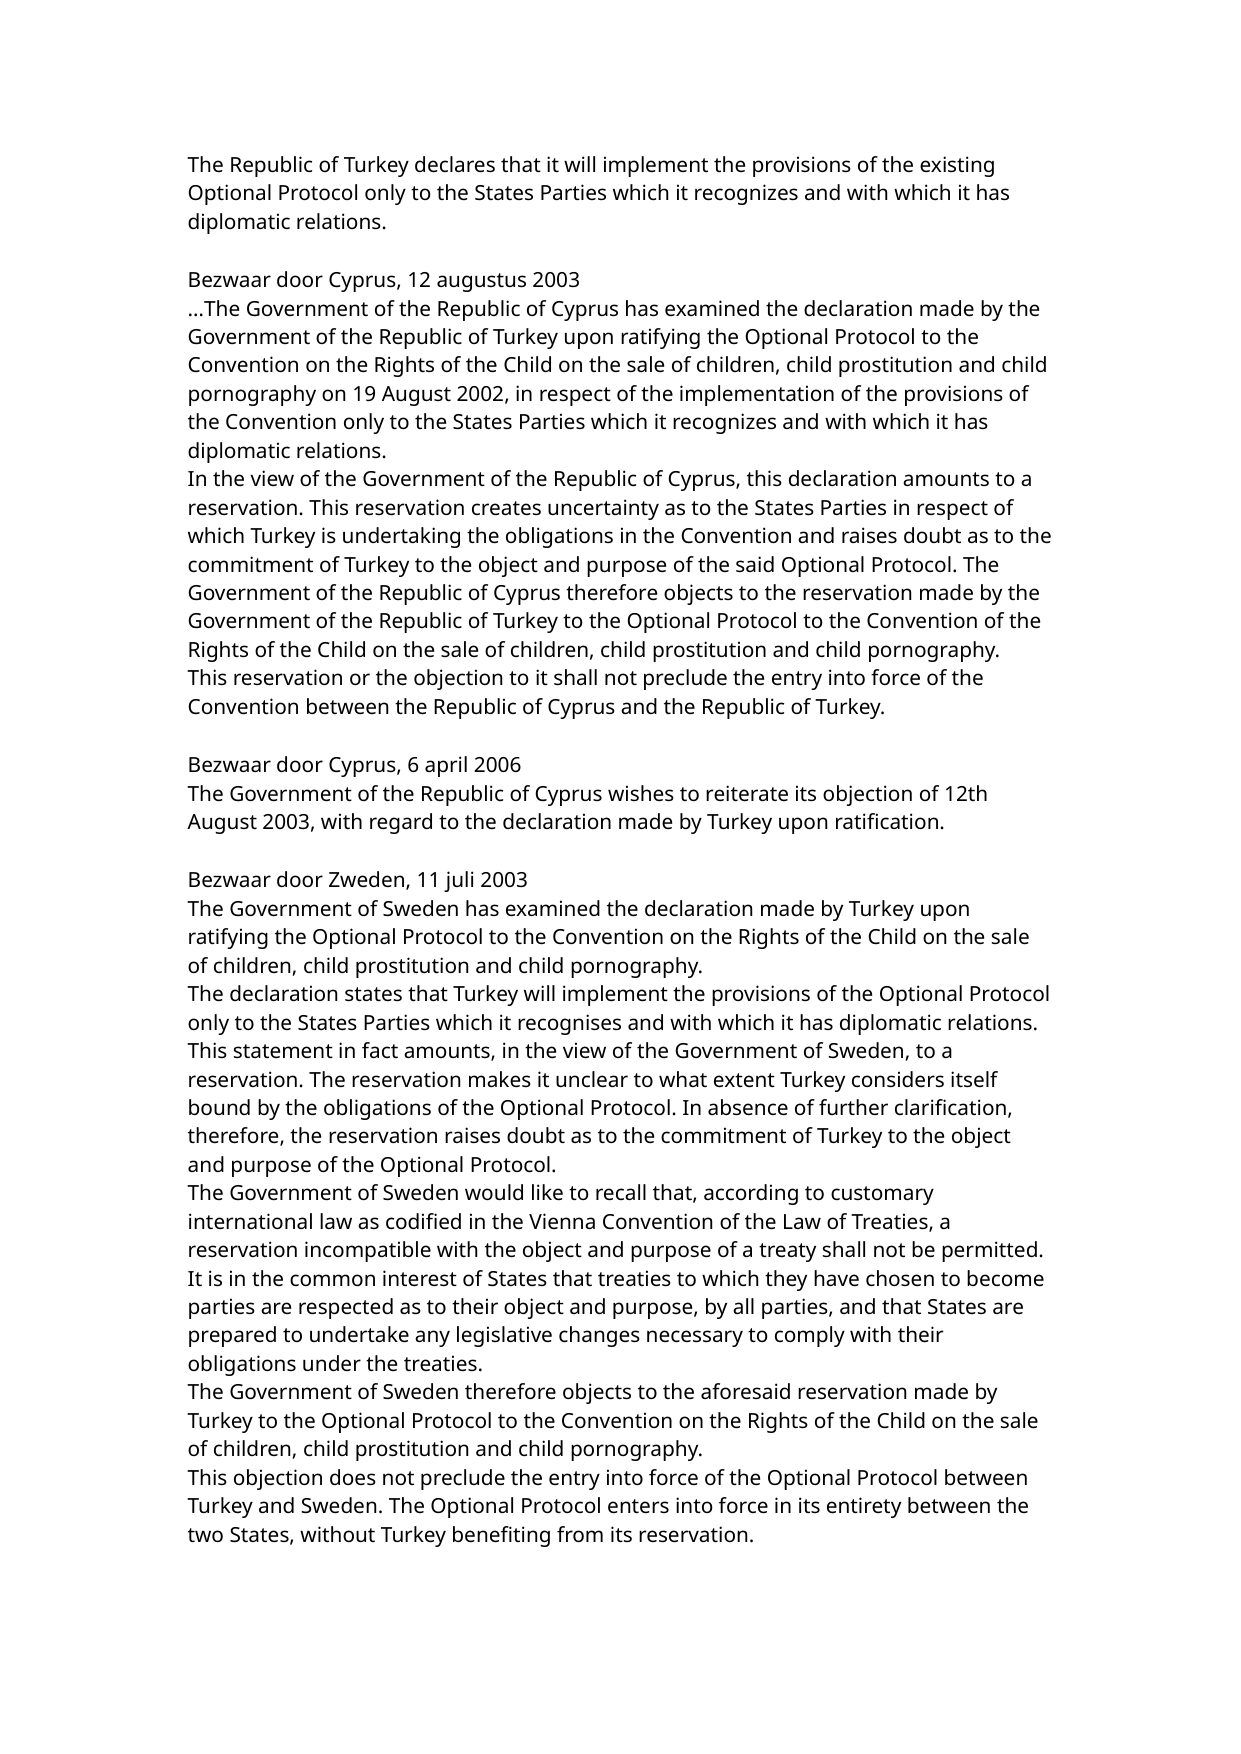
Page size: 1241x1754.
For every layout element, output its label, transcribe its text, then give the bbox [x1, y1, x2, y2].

text …The Government of the Republic of Cyprus has examined the declaration made by the Government of the Republic of Turkey upon ratifying the Optional Protocol to the Convention on the Rights of the Child on the sale of children, child prostitution and child pornography on 19 August 2002, in respect of the implementation of the provisions of the Convention only to the States Parties which it recognizes and with which it has diplomatic relations. [187, 294, 1053, 464]
text This reservation or the objection to it shall not preclude the entry into force of the Convention between the Republic of Cyprus and the Republic of Turkey. [187, 663, 1053, 720]
text This objection does not preclude the entry into force of the Optional Protocol between Turkey and Sweden. The Optional Protocol enters into force in its entirety between the two States, without Turkey benefiting from its reservation. [187, 1463, 1053, 1548]
text Bezwaar door Zweden, 11 juli 2003 [187, 866, 1053, 894]
text The Government of Sweden therefore objects to the aforesaid reservation made by Turkey to the Optional Protocol to the Convention on the Rights of the Child on the sale of children, child prostitution and child pornography. [187, 1377, 1053, 1463]
text The declaration states that Turkey will implement the provisions of the Optional Protocol only to the States Parties which it recognises and with which it has diplomatic relations. This statement in fact amounts, in the view of the Government of Sweden, to a reservation. The reservation makes it unclear to what extent Turkey considers itself bound by the obligations of the Optional Protocol. In absence of further clarification, therefore, the reservation raises doubt as to the commitment of Turkey to the object and purpose of the Optional Protocol. [187, 979, 1053, 1178]
text Bezwaar door Cyprus, 6 april 2006 [187, 750, 1053, 779]
text The Government of Sweden has examined the declaration made by Turkey upon ratifying the Optional Protocol to the Convention on the Rights of the Child on the sale of children, child prostitution and child pornography. [187, 894, 1053, 979]
text The Government of the Republic of Cyprus wishes to reiterate its objection of 12th August 2003, with regard to the declaration made by Turkey upon ratification. [187, 779, 1053, 836]
text In the view of the Government of the Republic of Cyprus, this declaration amounts to a reservation. This reservation creates uncertainty as to the States Parties in respect of which Turkey is undertaking the obligations in the Convention and raises doubt as to the commitment of Turkey to the object and purpose of the said Optional Protocol. The Government of the Republic of Cyprus therefore objects to the reservation made by the Government of the Republic of Turkey to the Optional Protocol to the Convention of the Rights of the Child on the sale of children, child prostitution and child pornography. [187, 464, 1053, 663]
text Bezwaar door Cyprus, 12 augustus 2003 [187, 265, 1053, 294]
text The Government of Sweden would like to recall that, according to customary international law as codified in the Vienna Convention of the Law of Treaties, a reservation incompatible with the object and purpose of a treaty shall not be permitted. It is in the common interest of States that treaties to which they have chosen to become parties are respected as to their object and purpose, by all parties, and that States are prepared to undertake any legislative changes necessary to comply with their obligations under the treaties. [187, 1178, 1053, 1377]
text The Republic of Turkey declares that it will implement the provisions of the existing Optional Protocol only to the States Parties which it recognizes and with which it has diplomatic relations. [187, 150, 1053, 235]
